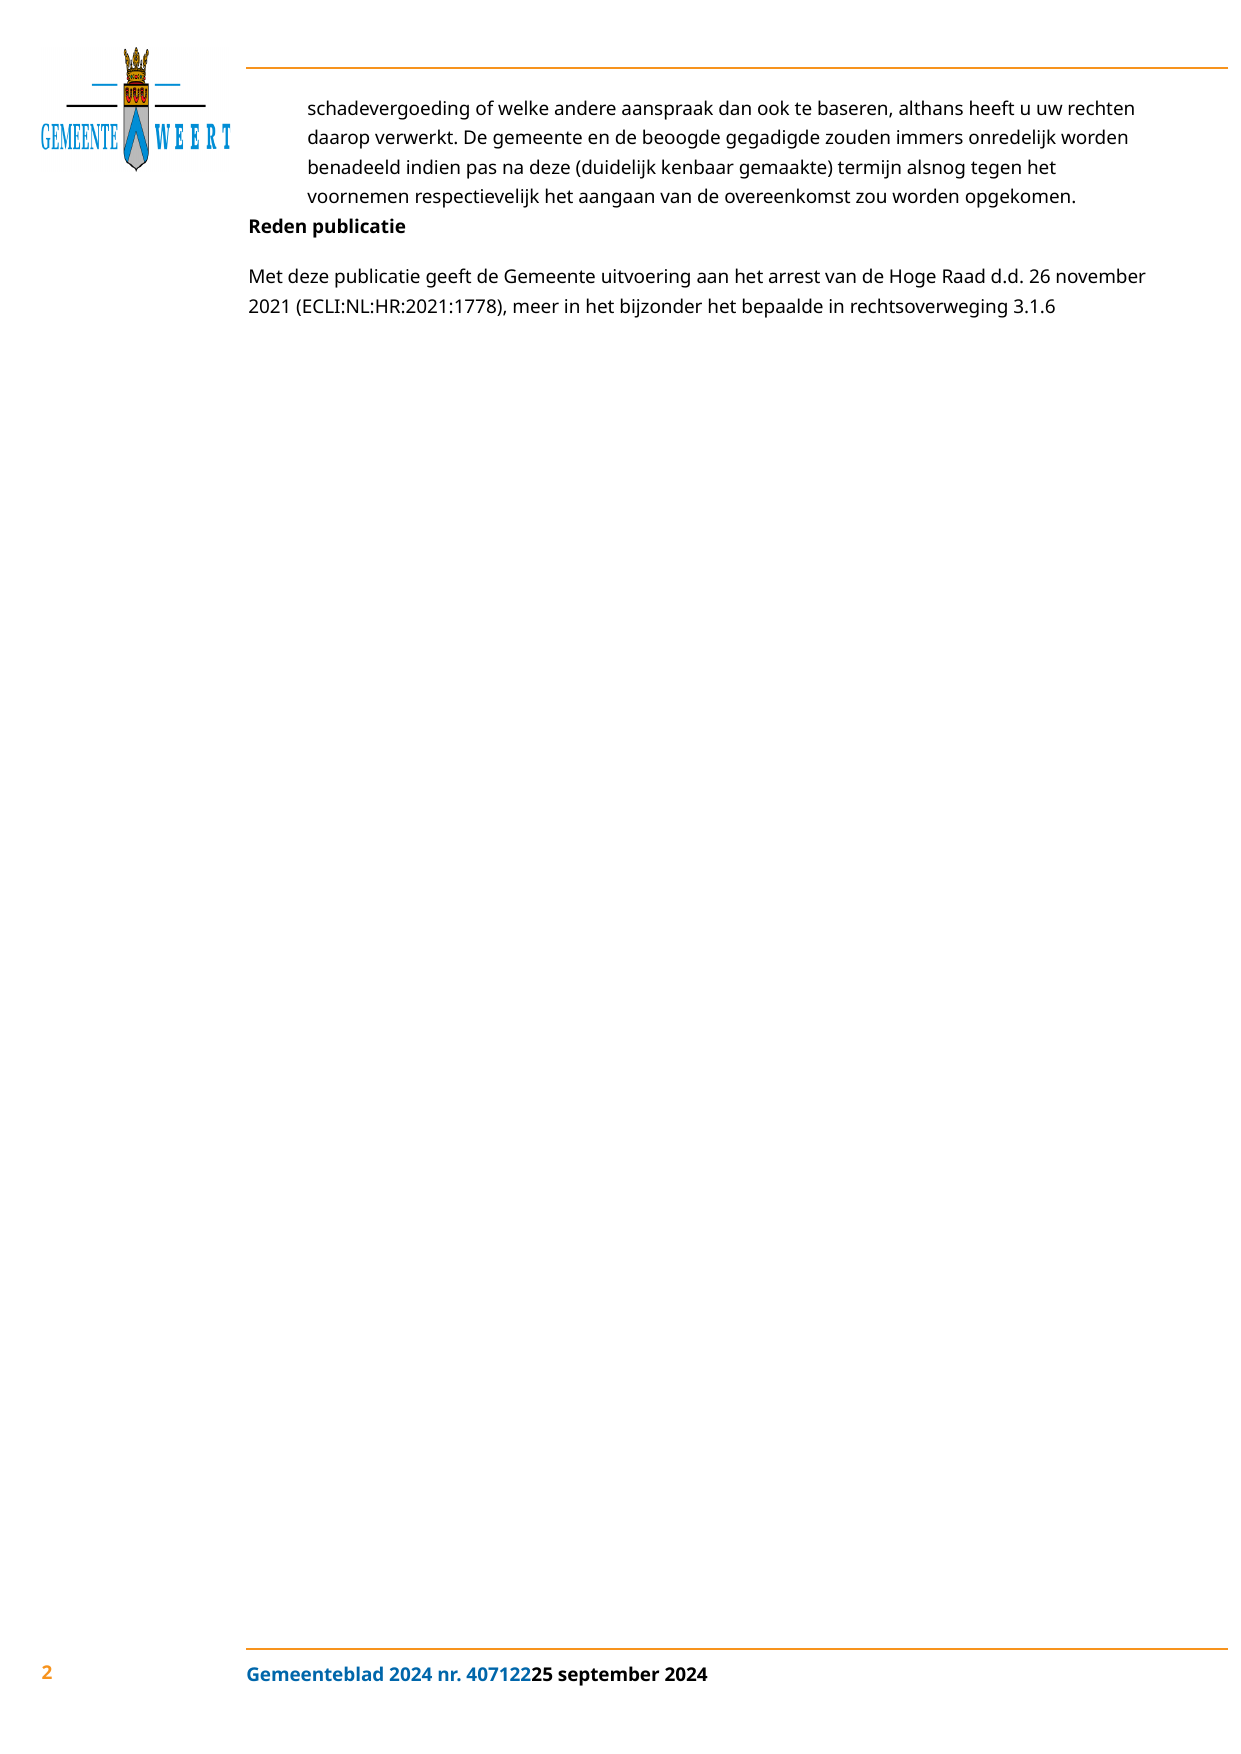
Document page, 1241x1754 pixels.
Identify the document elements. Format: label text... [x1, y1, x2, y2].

text Reden publicatie [248, 213, 1152, 239]
list schadevergoeding of welke andere aanspraak dan ook te baseren, althans heeft u uw rechten daarop verwerkt. De gemeente en de beoogde gegadigde zouden immers onredelijk worden benadeeld indien pas na deze (duidelijk kenbaar gemaakte) termijn alsnog tegen het voornemen respectievelijk het aangaan van de overeenkomst zou worden opgekomen. [248, 95, 1152, 209]
picture [41, 47, 231, 172]
text Met deze publicatie geeft de Gemeente uitvoering aan het arrest van de Hoge Raad d.d. 26 november 2021 (ECLI:NL:HR:2021:1778), meer in het bijzonder het bepaalde in rechtsoverweging 3.1.6 [248, 263, 1152, 319]
